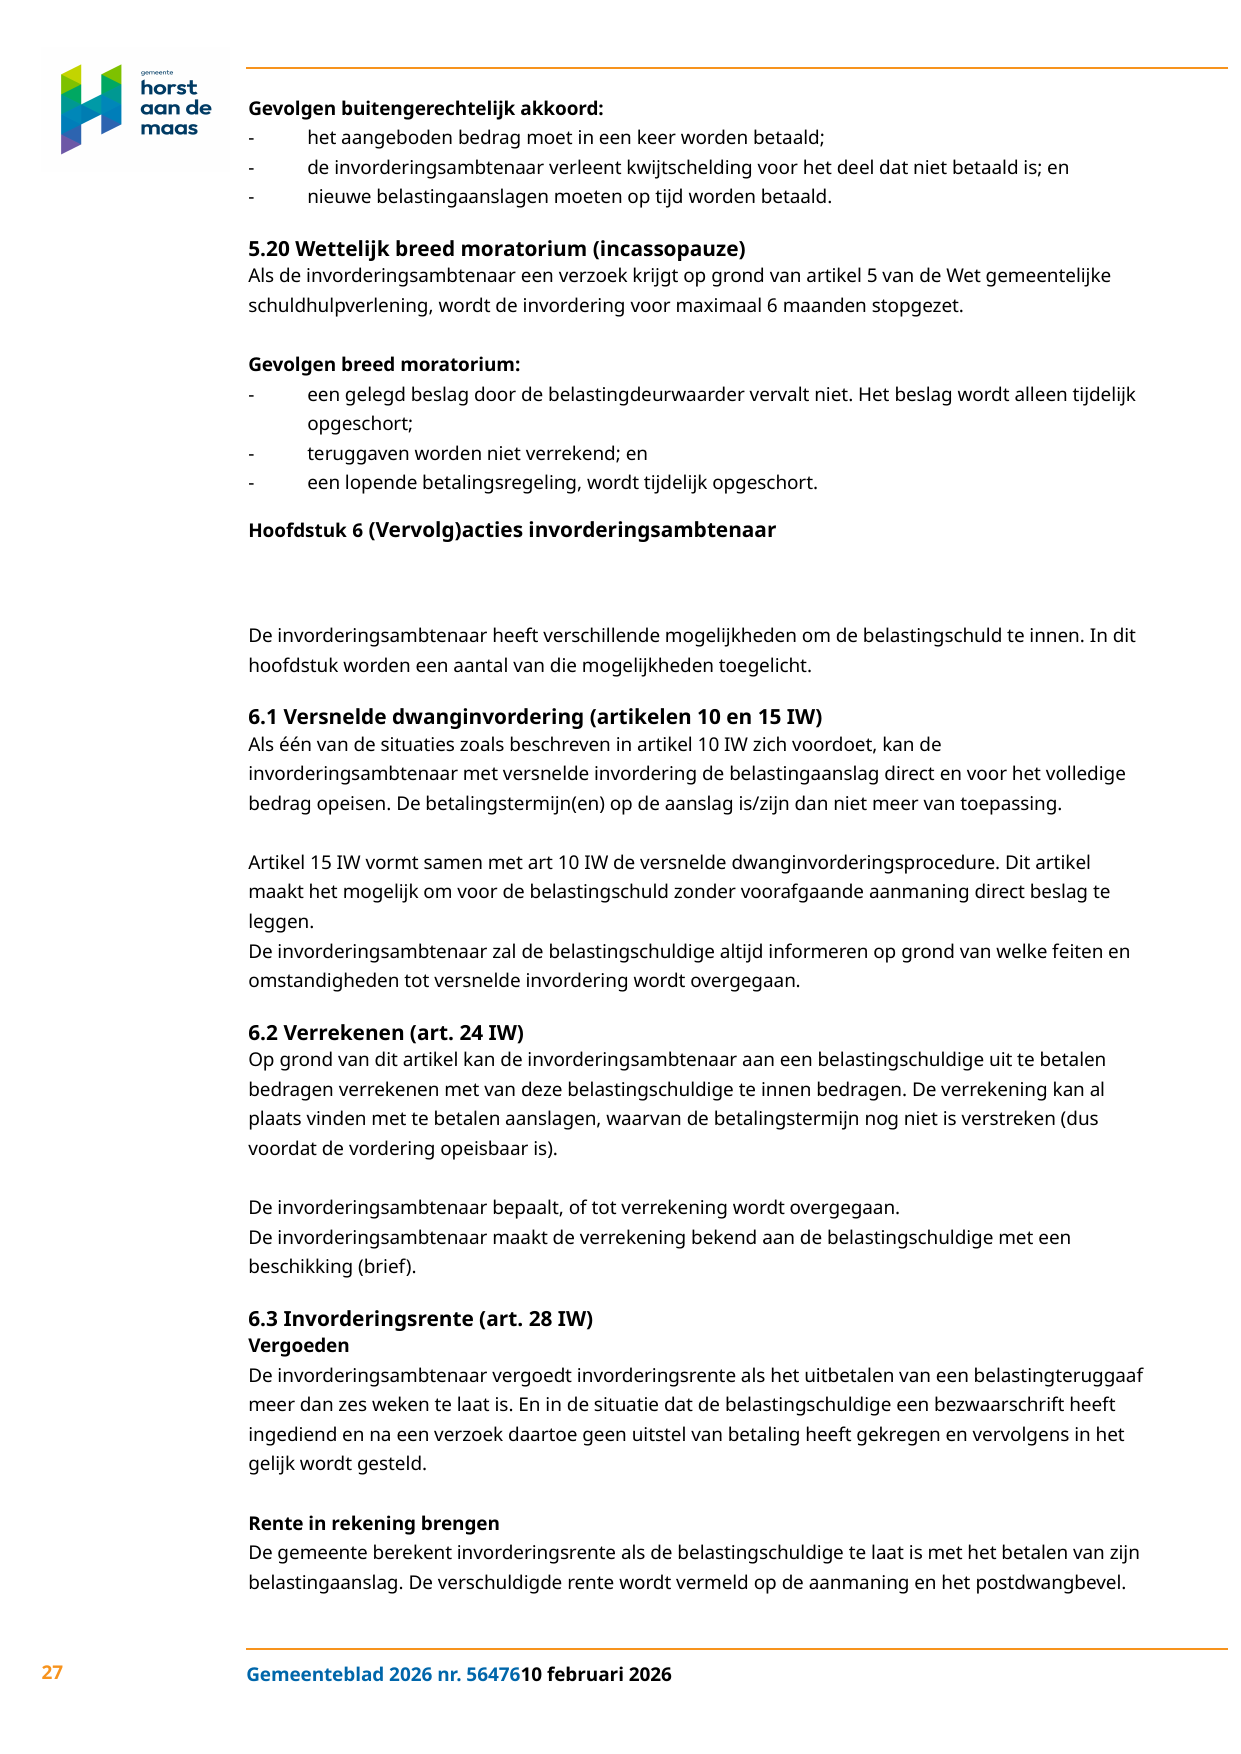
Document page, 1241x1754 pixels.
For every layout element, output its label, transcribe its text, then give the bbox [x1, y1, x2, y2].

text De invorderingsambtenaar zal de belastingschuldige altijd informeren op grond van welke feiten en omstandigheden tot versnelde invordering wordt overgegaan. [248, 938, 1152, 993]
text Gevolgen breed moratorium: [248, 351, 1152, 377]
text De gemeente berekent invorderingsrente als de belastingschuldige te laat is met het betalen van zijn belastingaanslag. De verschuldigde rente wordt vermeld op de aanmaning en het postdwangbevel. [248, 1539, 1152, 1595]
text De invorderingsambtenaar vergoedt invorderingsrente als het uitbetalen van een belastingteruggaaf meer dan zes weken te laat is. En in de situatie dat de belastingschuldige een bezwaarschrift heeft ingediend en na een verzoek daartoe geen uitstel van betaling heeft gekregen en vervolgens in het gelijk wordt gesteld. [248, 1362, 1152, 1476]
text De invorderingsambtenaar bepaalt, of tot verrekening wordt overgegaan. [248, 1194, 1152, 1220]
text Hoofdstuk 6 (Vervolg)acties invorderingsambtenaar [248, 515, 1152, 543]
list een lopende betalingsregeling, wordt tijdelijk opgeschort. [248, 469, 1152, 495]
text Gevolgen buitengerechtelijk akkoord: [248, 95, 1152, 121]
text 6.1 Versnelde dwanginvordering (artikelen 10 en 15 IW) [248, 702, 1152, 731]
text Op grond van dit artikel kan de invorderingsambtenaar aan een belastingschuldige uit te betalen bedragen verrekenen met van deze belastingschuldige te innen bedragen. De verrekening kan al plaats vinden met te betalen aanslagen, waarvan de betalingstermijn nog niet is verstreken (dus voordat de vordering opeisbaar is). [248, 1046, 1152, 1161]
list een gelegd beslag door de belastingdeurwaarder vervalt niet. Het beslag wordt alleen tijdelijk opgeschort; [248, 381, 1152, 436]
text 5.20 Wettelijk breed moratorium (incassopauze) [248, 234, 1152, 262]
text De invorderingsambtenaar maakt de verrekening bekend aan de belastingschuldige met een beschikking (brief). [248, 1224, 1152, 1279]
text Rente in rekening brengen [248, 1510, 1152, 1536]
picture [41, 47, 231, 172]
text 6.2 Verrekenen (art. 24 IW) [248, 1018, 1152, 1046]
list teruggaven worden niet verrekend; en [248, 440, 1152, 466]
text Als één van de situaties zoals beschreven in artikel 10 IW zich voordoet, kan de invorderingsambtenaar met versnelde invordering de belastingaanslag direct en voor het volledige bedrag opeisen. De betalingstermijn(en) op de aanslag is/zijn dan niet meer van toepassing. [248, 731, 1152, 816]
text Vergoeden [248, 1332, 1152, 1358]
text De invorderingsambtenaar heeft verschillende mogelijkheden om de belastingschuld te innen. In dit hoofdstuk worden een aantal van die mogelijkheden toegelicht. [248, 622, 1152, 678]
text Als de invorderingsambtenaar een verzoek krijgt op grond van artikel 5 van de Wet gemeentelijke schuldhulpverlening, wordt de invordering voor maximaal 6 maanden stopgezet. [248, 262, 1152, 318]
text Artikel 15 IW vormt samen met art 10 IW de versnelde dwanginvorderingsprocedure. Dit artikel maakt het mogelijk om voor de belastingschuld zonder voorafgaande aanmaning direct beslag te leggen. [248, 849, 1152, 934]
list het aangeboden bedrag moet in een keer worden betaald; [248, 124, 1152, 150]
list de invorderingsambtenaar verleent kwijtschelding voor het deel dat niet betaald is; en [248, 154, 1152, 180]
list nieuwe belastingaanslagen moeten op tijd worden betaald. [248, 183, 1152, 209]
text 6.3 Invorderingsrente (art. 28 IW) [248, 1304, 1152, 1332]
